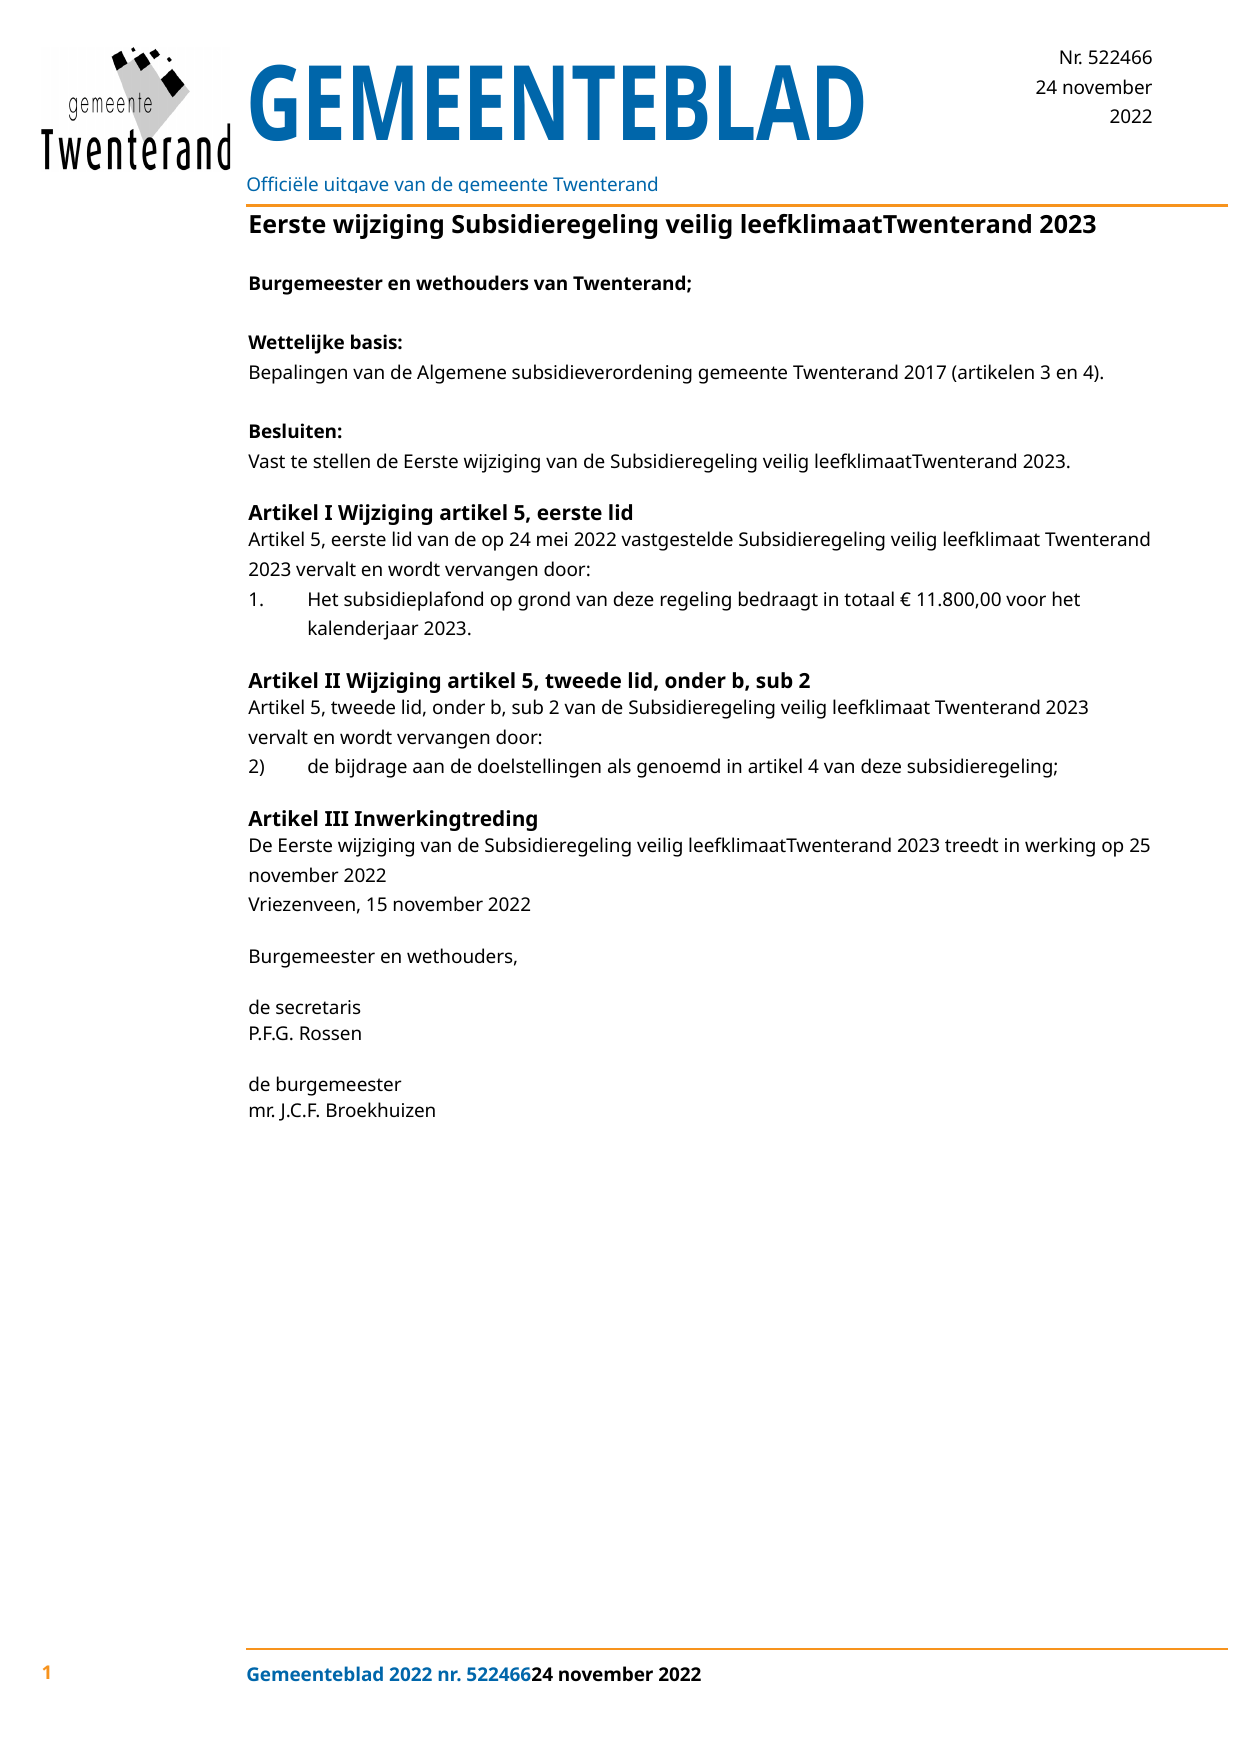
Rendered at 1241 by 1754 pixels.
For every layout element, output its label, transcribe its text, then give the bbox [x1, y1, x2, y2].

text Vast te stellen de Eerste wijziging van de Subsidieregeling veilig leefklimaatTwenterand 2023. [248, 448, 1152, 473]
list Het subsidieplafond op grond van deze regeling bedraagt in totaal € 11.800,00 voor het kalenderjaar 2023. [248, 586, 1152, 641]
text mr. J.C.F. Broekhuizen [248, 1097, 1152, 1123]
text de secretaris [248, 994, 1152, 1020]
text Burgemeester en wethouders van Twenterand; [248, 270, 1152, 296]
picture [41, 47, 231, 172]
text de burgemeester [248, 1072, 1152, 1097]
text Besluiten: [248, 418, 1152, 444]
text Eerste wijziging Subsidieregeling veilig leefklimaatTwenterand 2023 [248, 207, 1152, 241]
text Artikel III Inwerkingtreding [248, 804, 1152, 832]
text Vriezenveen, 15 november 2022 [248, 891, 1152, 917]
text Bepalingen van de Algemene subsidieverordening gemeente Twenterand 2017 (artikelen 3 en 4). [248, 359, 1152, 385]
text Wettelijke basis: [248, 329, 1152, 355]
text Artikel I Wijziging artikel 5, eerste lid [248, 498, 1152, 527]
list de bijdrage aan de doelstellingen als genoemd in artikel 4 van deze subsidieregeling; [248, 753, 1152, 779]
text Artikel II Wijziging artikel 5, tweede lid, onder b, sub 2 [248, 666, 1152, 694]
text P.F.G. Rossen [248, 1020, 1152, 1046]
text Burgemeester en wethouders, [248, 943, 1152, 969]
text Artikel 5, tweede lid, onder b, sub 2 van de Subsidieregeling veilig leefklimaat Twenterand 2023 vervalt en wordt vervangen door: [248, 694, 1152, 749]
text Artikel 5, eerste lid van de op 24 mei 2022 vastgestelde Subsidieregeling veilig leefklimaat Twenterand 2023 vervalt en wordt vervangen door: [248, 527, 1152, 582]
text De Eerste wijziging van de Subsidieregeling veilig leefklimaatTwenterand 2023 treedt in werking op 25 november 2022 [248, 832, 1152, 888]
